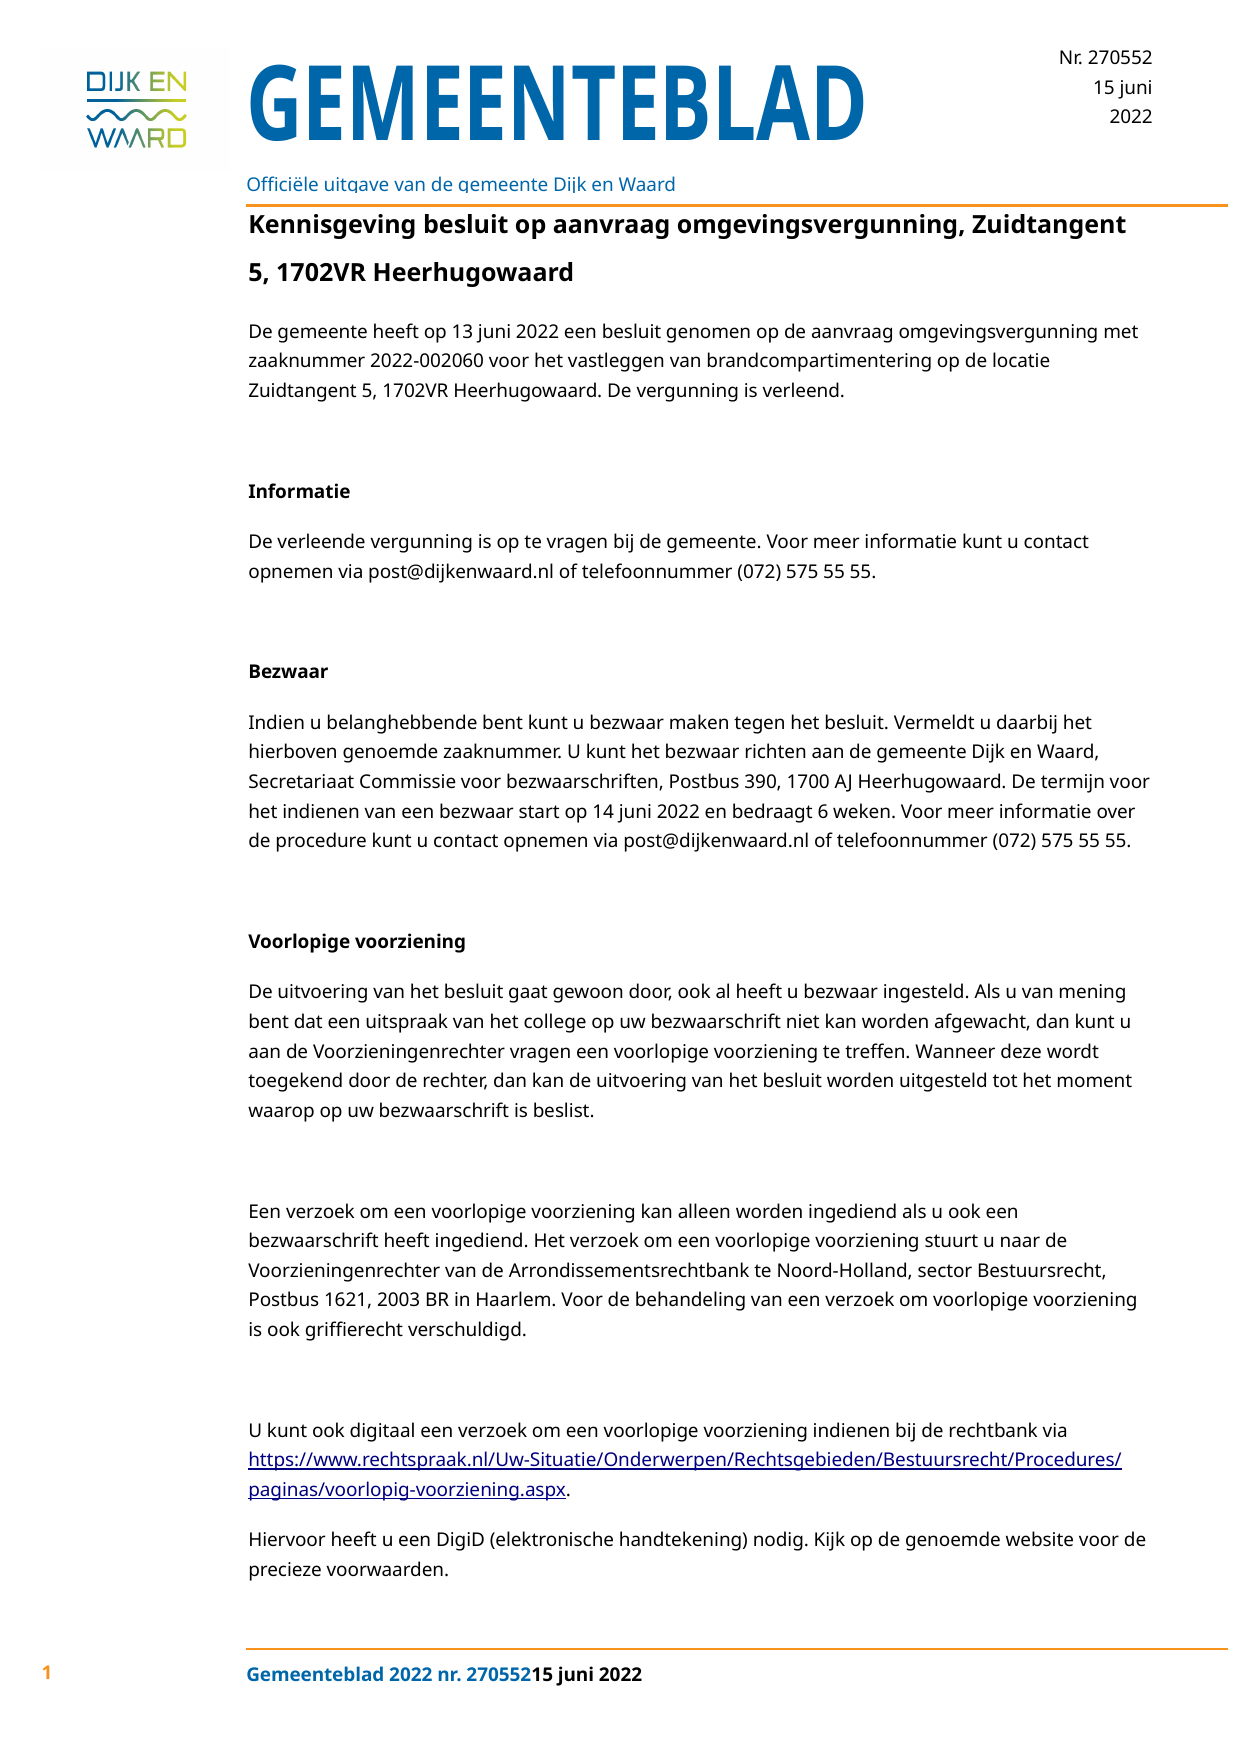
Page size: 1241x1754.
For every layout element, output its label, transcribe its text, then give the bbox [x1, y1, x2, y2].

text Bezwaar [248, 659, 1152, 684]
picture [41, 47, 231, 172]
text De gemeente heeft op 13 juni 2022 een besluit genomen op de aanvraag omgevingsvergunning met zaaknummer 2022-002060 voor het vastleggen van brandcompartimentering op de locatie Zuidtangent 5, 1702VR Heerhugowaard. De vergunning is verleend. [248, 318, 1152, 403]
text Indien u belanghebbende bent kunt u bezwaar maken tegen het besluit. Vermeldt u daarbij het hierboven genoemde zaaknummer. U kunt het bezwaar richten aan de gemeente Dijk en Waard, Secretariaat Commissie voor bezwaarschriften, Postbus 390, 1700 AJ Heerhugowaard. De termijn voor het indienen van een bezwaar start op 14 juni 2022 en bedraagt 6 weken. Voor meer informatie over de procedure kunt u contact opnemen via post@dijkenwaard.nl of telefoonnummer (072) 575 55 55. [248, 709, 1152, 853]
text Hiervoor heeft u een DigiD (elektronische handtekening) nodig. Kijk op de genoemde website voor de precieze voorwaarden. [248, 1527, 1152, 1582]
text Voorlopige voorziening [248, 928, 1152, 954]
text De verleende vergunning is op te vragen bij de gemeente. Voor meer informatie kunt u contact opnemen via post@dijkenwaard.nl of telefoonnummer (072) 575 55 55. [248, 528, 1152, 584]
text Informatie [248, 478, 1152, 504]
text U kunt ook digitaal een verzoek om een voorlopige voorziening indienen bij de rechtbank via https://www.rechtspraak.nl/Uw-Situatie/Onderwerpen/Rechtsgebieden/Bestuursrecht/Procedures/paginas/voorlopig-voorziening.aspx. [248, 1417, 1152, 1502]
text Kennisgeving besluit op aanvraag omgevingsvergunning, Zuidtangent 5, 1702VR Heerhugowaard [248, 207, 1152, 288]
text Een verzoek om een voorlopige voorziening kan alleen worden ingediend als u ook een bezwaarschrift heeft ingediend. Het verzoek om een voorlopige voorziening stuurt u naar de Voorzieningenrechter van de Arrondissementsrechtbank te Noord-Holland, sector Bestuursrecht, Postbus 1621, 2003 BR in Haarlem. Voor de behandeling van een verzoek om voorlopige voorziening is ook griffierecht verschuldigd. [248, 1198, 1152, 1342]
text De uitvoering van het besluit gaat gewoon door, ook al heeft u bezwaar ingesteld. Als u van mening bent dat een uitspraak van het college op uw bezwaarschrift niet kan worden afgewacht, dan kunt u aan de Voorzieningenrechter vragen een voorlopige voorziening te treffen. Wanneer deze wordt toegekend door de rechter, dan kan de uitvoering van het besluit worden uitgesteld tot het moment waarop op uw bezwaarschrift is beslist. [248, 979, 1152, 1123]
